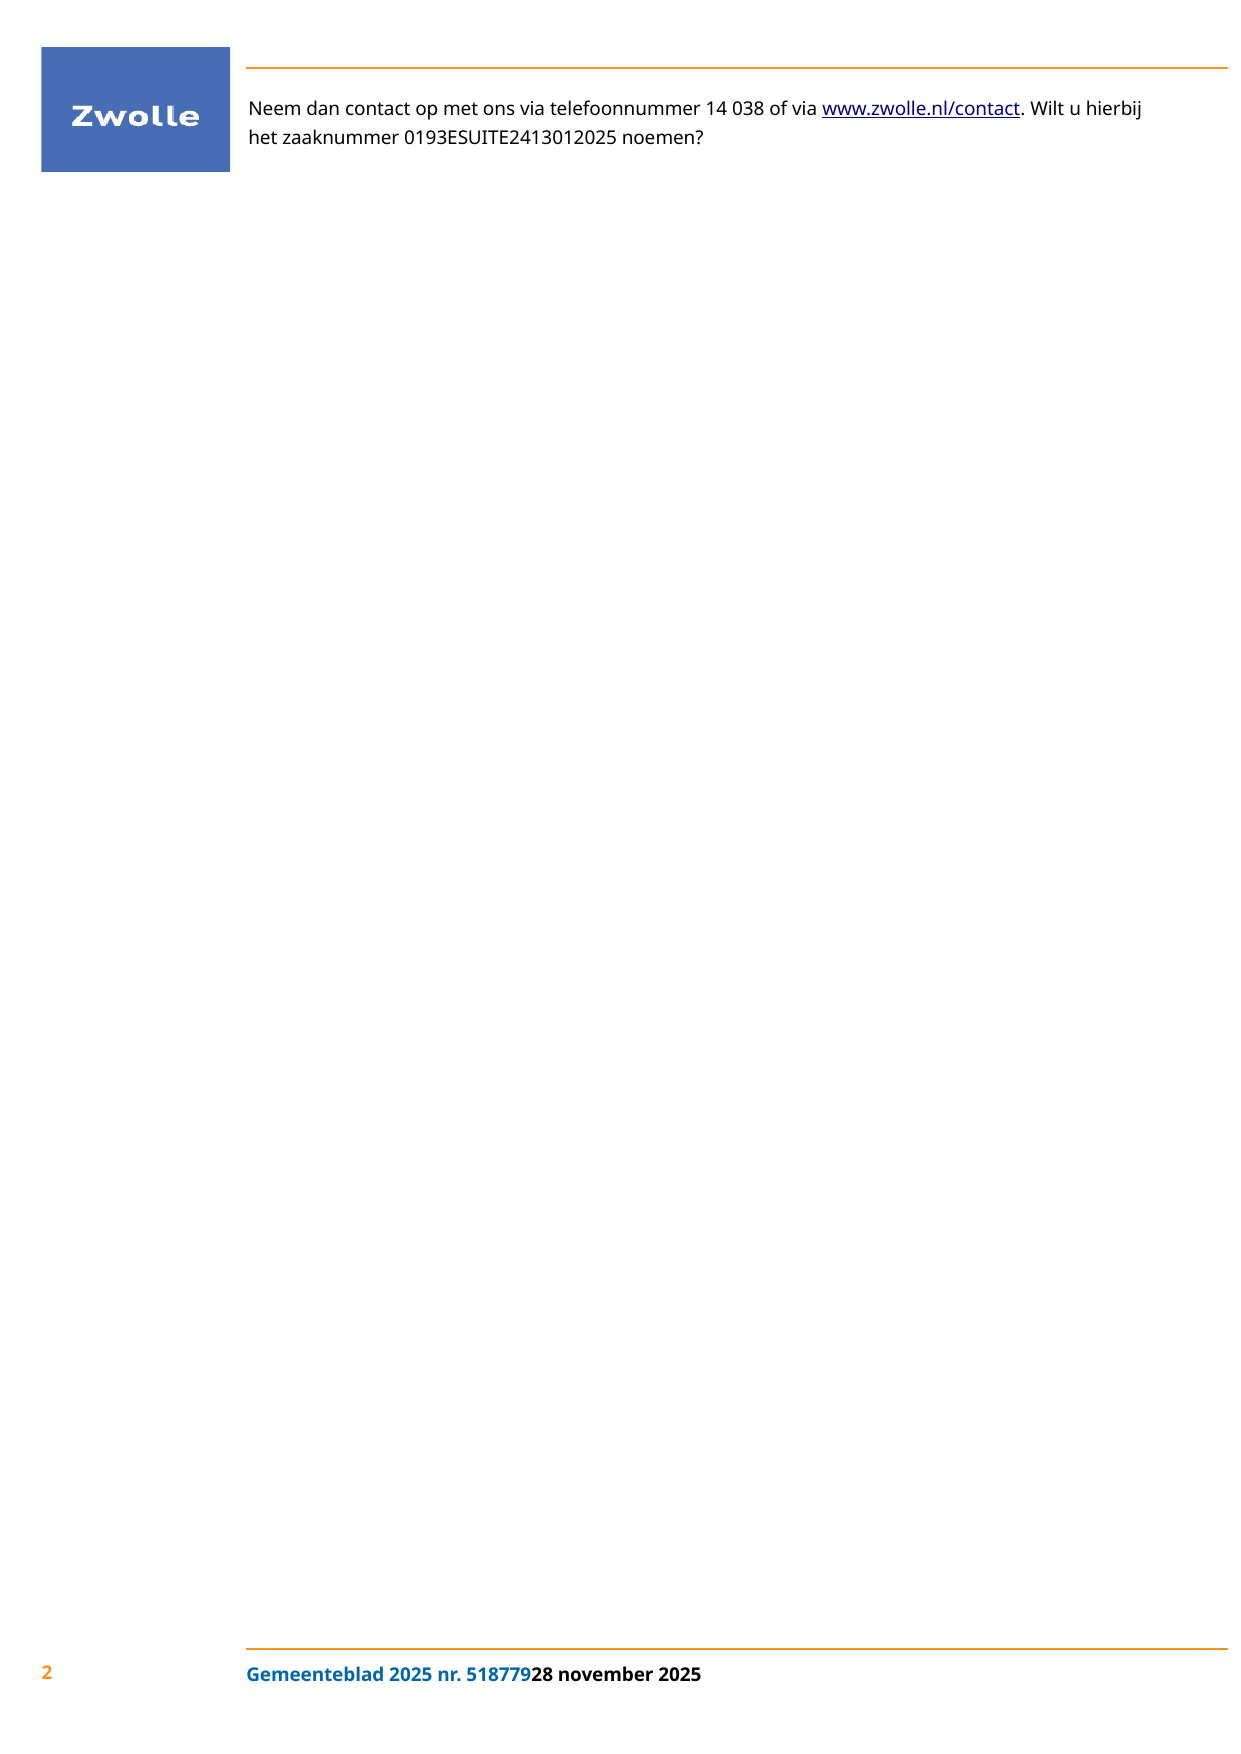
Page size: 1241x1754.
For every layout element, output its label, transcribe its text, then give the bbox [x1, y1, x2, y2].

picture [41, 47, 231, 172]
text Neem dan contact op met ons via telefoonnummer 14 038 of via www.zwolle.nl/contact. Wilt u hierbij het zaaknummer 0193ESUITE2413012025 noemen? [248, 95, 1152, 150]
